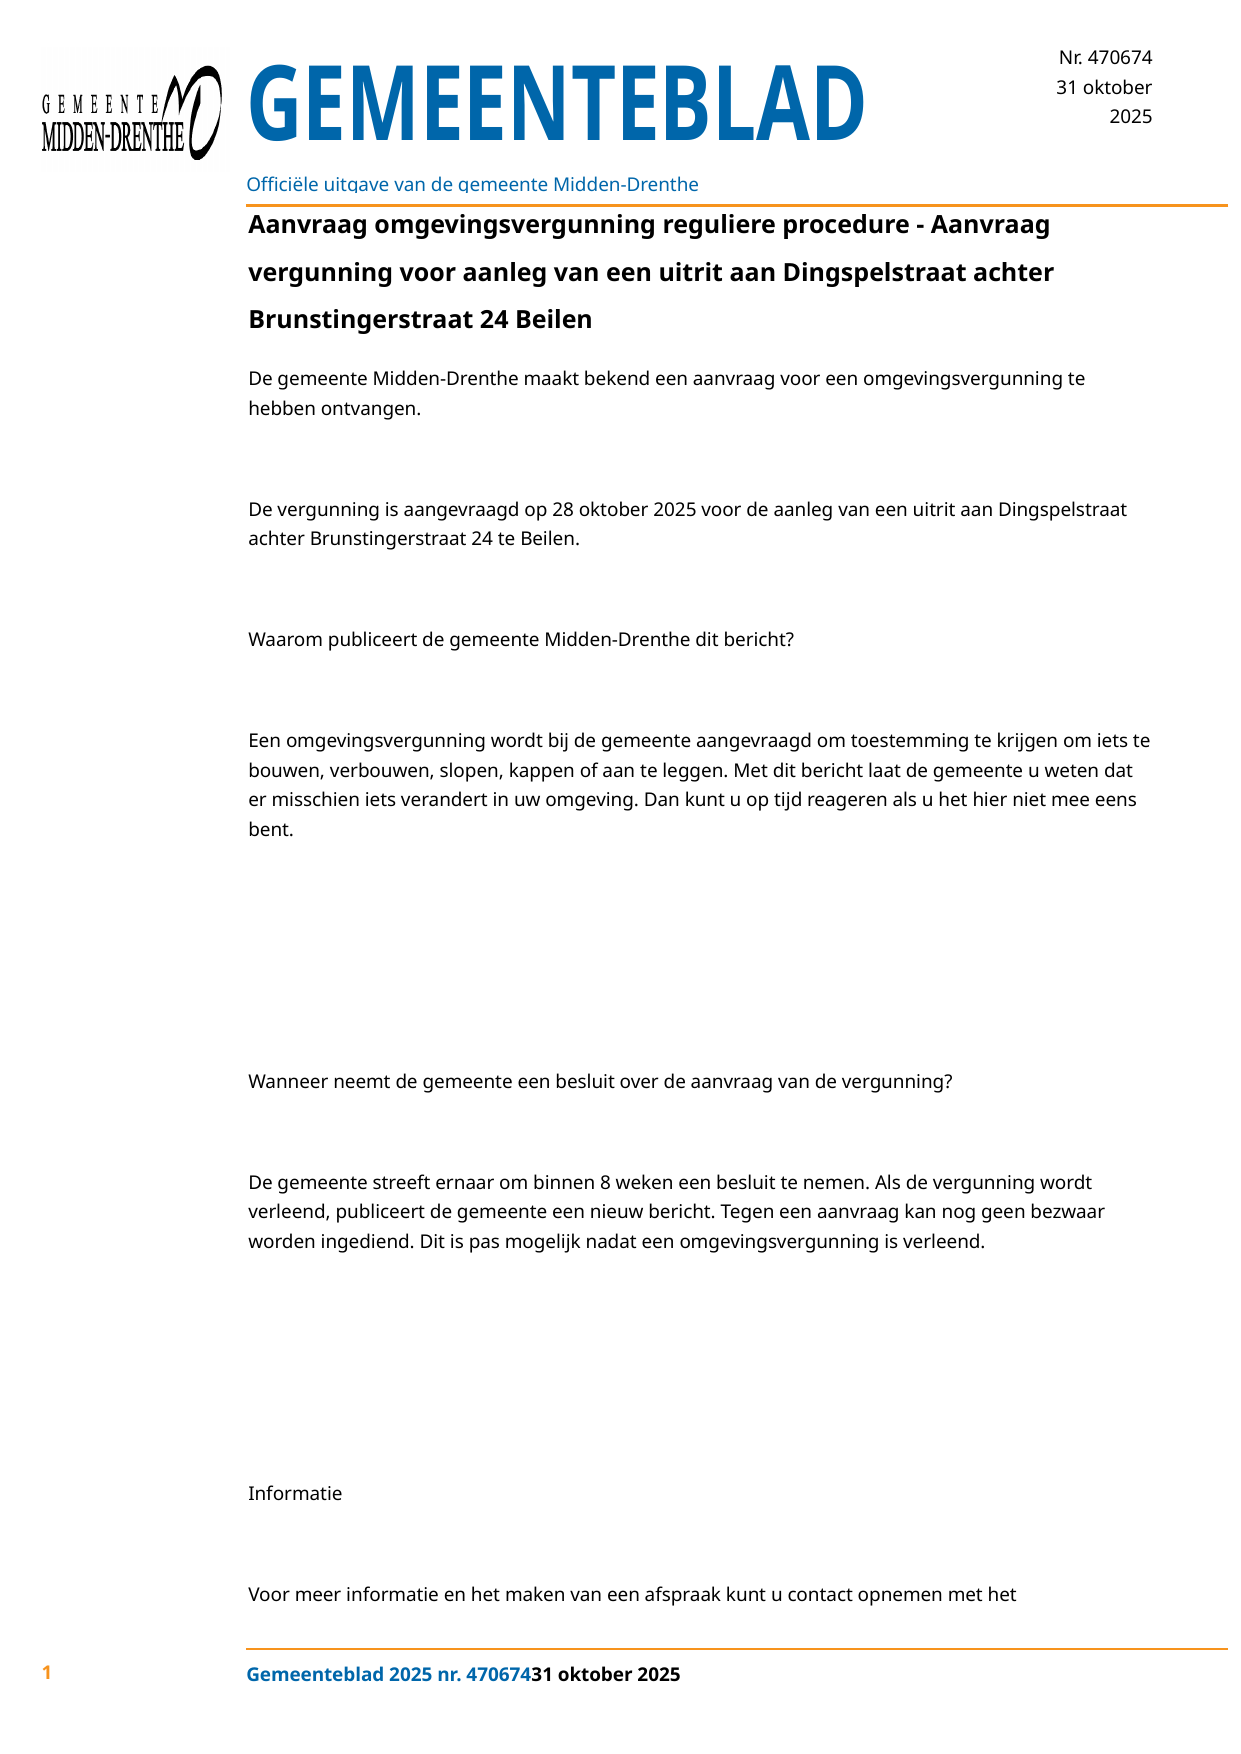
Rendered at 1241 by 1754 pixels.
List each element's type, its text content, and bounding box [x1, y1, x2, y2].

text Informatie [248, 1480, 1152, 1506]
text Aanvraag omgevingsvergunning reguliere procedure - Aanvraag vergunning voor aanleg van een uitrit aan Dingspelstraat achter Brunstingerstraat 24 Beilen [248, 207, 1152, 336]
text Voor meer informatie en het maken van een afspraak kunt u contact opnemen met het [248, 1581, 1152, 1607]
text Waarom publiceert de gemeente Midden-Drenthe dit bericht? [248, 626, 1152, 652]
text De vergunning is aangevraagd op 28 oktober 2025 voor de aanleg van een uitrit aan Dingspelstraat achter Brunstingerstraat 24 te Beilen. [248, 496, 1152, 551]
picture [41, 47, 231, 172]
text Wanneer neemt de gemeente een besluit over de aanvraag van de vergunning? [248, 1068, 1152, 1094]
text Een omgevingsvergunning wordt bij de gemeente aangevraagd om toestemming te krijgen om iets te bouwen, verbouwen, slopen, kappen of aan te leggen. Met dit bericht laat de gemeente u weten dat er misschien iets verandert in uw omgeving. Dan kunt u op tijd reageren als u het hier niet mee eens bent. [248, 727, 1152, 842]
text De gemeente Midden-Drenthe maakt bekend een aanvraag voor een omgevingsvergunning te hebben ontvangen. [248, 366, 1152, 421]
text De gemeente streeft ernaar om binnen 8 weken een besluit te nemen. Als de vergunning wordt verleend, publiceert de gemeente een nieuw bericht. Tegen een aanvraag kan nog geen bezwaar worden ingediend. Dit is pas mogelijk nadat een omgevingsvergunning is verleend. [248, 1169, 1152, 1254]
